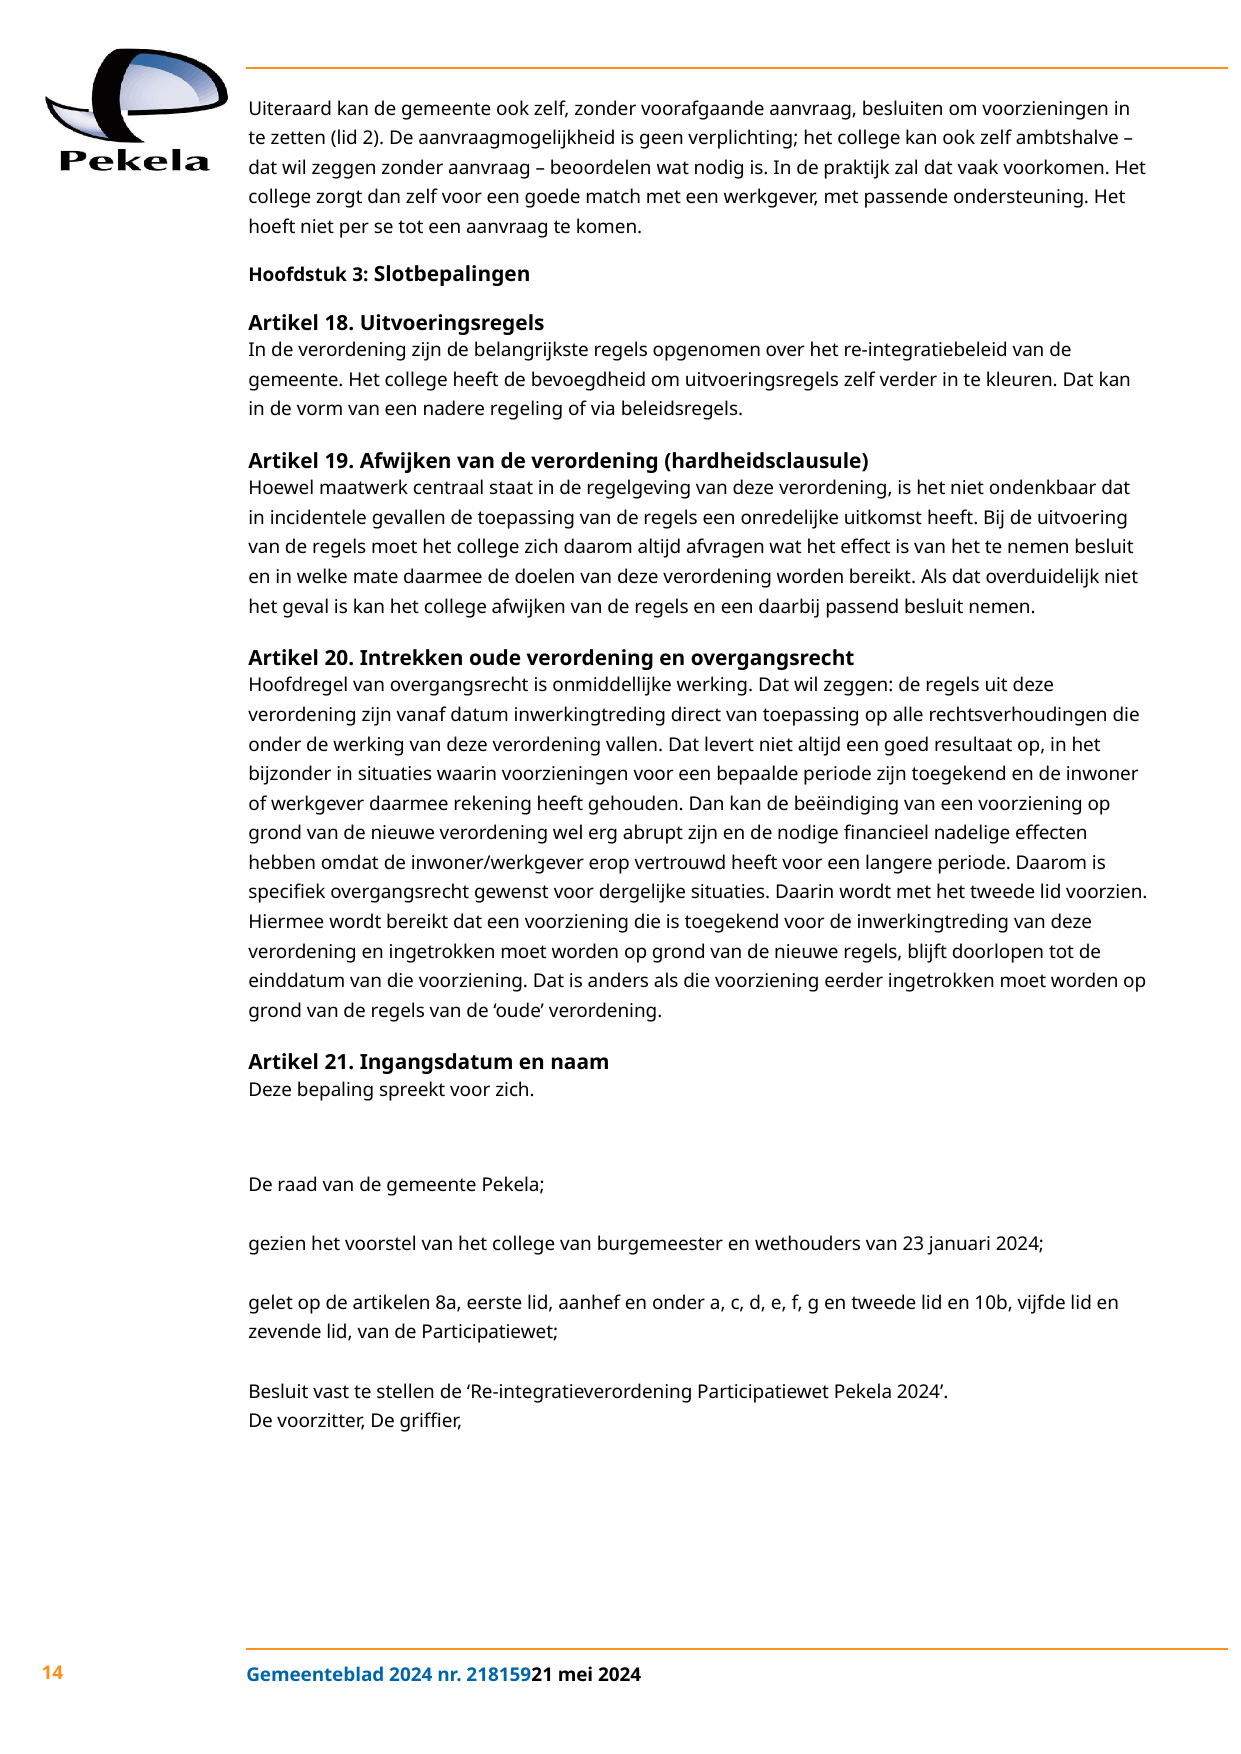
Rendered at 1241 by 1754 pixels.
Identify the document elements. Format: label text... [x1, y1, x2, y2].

text Deze bepaling spreekt voor zich. [248, 1076, 1152, 1102]
text Hoofdregel van overgangsrecht is onmiddellijke werking. Dat wil zeggen: de regels uit deze verordening zijn vanaf datum inwerkingtreding direct van toepassing op alle rechtsverhoudingen die onder de werking van deze verordening vallen. Dat levert niet altijd een goed resultaat op, in het bijzonder in situaties waarin voorzieningen voor een bepaalde periode zijn toegekend en de inwoner of werkgever daarmee rekening heeft gehouden. Dan kan de beëindiging van een voorziening op grond van de nieuwe verordening wel erg abrupt zijn en de nodige financieel nadelige effecten hebben omdat de inwoner/werkgever erop vertrouwd heeft voor een langere periode. Daarom is specifiek overgangsrecht gewenst voor dergelijke situaties. Daarin wordt met het tweede lid voorzien. Hiermee wordt bereikt dat een voorziening die is toegekend voor de inwerkingtreding van deze verordening en ingetrokken moet worden op grond van de nieuwe regels, blijft doorlopen tot de einddatum van die voorziening. Dat is anders als die voorziening eerder ingetrokken moet worden op grond van de regels van de ‘oude’ verordening. [248, 672, 1152, 1023]
text Uiteraard kan de gemeente ook zelf, zonder voorafgaande aanvraag, besluiten om voorzieningen in te zetten (lid 2). De aanvraagmogelijkheid is geen verplichting; het college kan ook zelf ambtshalve – dat wil zeggen zonder aanvraag – beoordelen wat nodig is. In de praktijk zal dat vaak voorkomen. Het college zorgt dan zelf voor een goede match met een werkgever, met passende ondersteuning. Het hoeft niet per se tot een aanvraag te komen. [248, 95, 1152, 239]
text De raad van de gemeente Pekela; [248, 1171, 1152, 1197]
text Artikel 20. Intrekken oude verordening en overgangsrecht [248, 643, 1152, 672]
text gelet op de artikelen 8a, eerste lid, aanhef en onder a, c, d, e, f, g en tweede lid en 10b, vijfde lid en zevende lid, van de Participatiewet; [248, 1289, 1152, 1344]
text De voorzitter, De griffier, [248, 1407, 1152, 1433]
text Hoewel maatwerk centraal staat in de regelgeving van deze verordening, is het niet ondenkbaar dat in incidentele gevallen de toepassing van de regels een onredelijke uitkomst heeft. Bij de uitvoering van de regels moet het college zich daarom altijd afvragen wat het effect is van het te nemen besluit en in welke mate daarmee de doelen van deze verordening worden bereikt. Als dat overduidelijk niet het geval is kan het college afwijken van de regels en een daarbij passend besluit nemen. [248, 474, 1152, 618]
text Besluit vast te stellen de ‘Re-integratieverordening Participatiewet Pekela 2024’. [248, 1378, 1152, 1404]
picture [41, 47, 231, 172]
text Hoofdstuk 3: Slotbepalingen [248, 259, 1152, 287]
text Artikel 18. Uitvoeringsregels [248, 308, 1152, 336]
text Artikel 19. Afwijken van de verordening (hardheidsclausule) [248, 446, 1152, 474]
text Artikel 21. Ingangsdatum en naam [248, 1047, 1152, 1076]
text gezien het voorstel van het college van burgemeester en wethouders van 23 januari 2024; [248, 1230, 1152, 1256]
text In de verordening zijn de belangrijkste regels opgenomen over het re-integratiebeleid van de gemeente. Het college heeft de bevoegdheid om uitvoeringsregels zelf verder in te kleuren. Dat kan in de vorm van een nadere regeling of via beleidsregels. [248, 336, 1152, 421]
